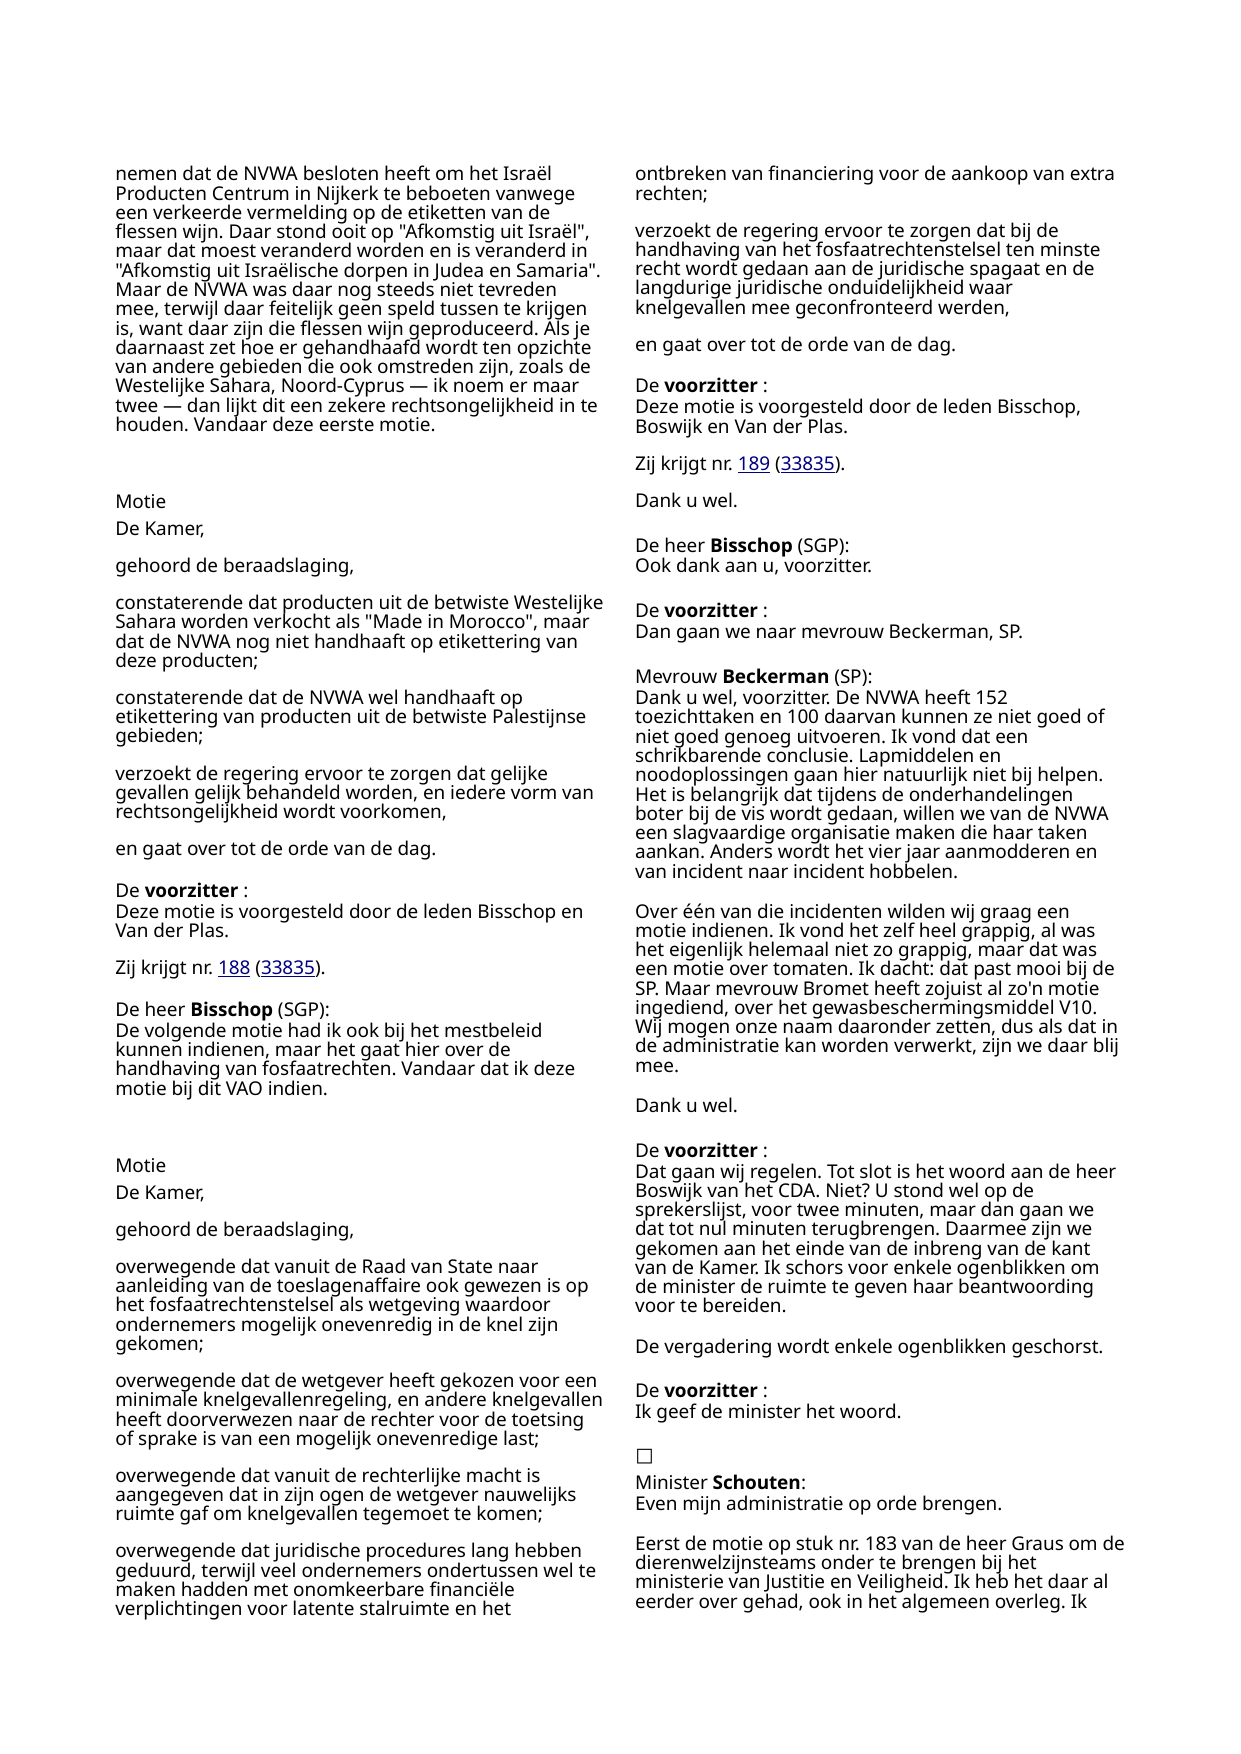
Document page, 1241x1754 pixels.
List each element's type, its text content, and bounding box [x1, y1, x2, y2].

text Motie [115, 1152, 605, 1178]
text De voorzitter : [635, 598, 1125, 623]
text Dank u wel. [635, 492, 1125, 511]
text ⬜ [635, 1443, 1125, 1469]
text Eerst de motie op stuk nr. 183 van de heer Graus om de dierenwelzijnsteams onder te brengen bij het ministerie van Justitie en Veiligheid. Ik heb het daar al eerder over gehad, ook in het algemeen overleg. Ik [635, 1535, 1125, 1612]
text Dan gaan we naar mevrouw Beckerman, SP. [635, 623, 1125, 643]
text overwegende dat de wetgever heeft gekozen voor een minimale knelgevallenregeling, en andere knelgevallen heeft doorverwezen naar de rechter voor de toetsing of sprake is van een mogelijk onevenredige last; [115, 1372, 605, 1449]
text verzoekt de regering ervoor te zorgen dat bij de handhaving van het fosfaatrechtenstelsel ten minste recht wordt gedaan aan de juridische spagaat en de langdurige juridische onduidelijkheid waar knelgevallen mee geconfronteerd werden, [635, 222, 1125, 318]
text gehoord de beraadslaging, [115, 557, 605, 576]
text Deze motie is voorgesteld door de leden Bisschop, Boswijk en Van der Plas. [635, 398, 1125, 437]
text De Kamer, [115, 1184, 605, 1203]
text Dat gaan wij regelen. Tot slot is het woord aan de heer Boswijk van het CDA. Niet? U stond wel op de sprekerslijst, voor twee minuten, maar dan gaan we dat tot nul minuten terugbrengen. Daarmee zijn we gekomen aan het einde van de inbreng van de kant van de Kamer. Ik schors voor enkele ogenblikken om de minister de ruimte te geven haar beantwoording voor te bereiden. [635, 1163, 1125, 1317]
text constaterende dat de NVWA wel handhaaft op etikettering van producten uit de betwiste Palestijnse gebieden; [115, 689, 605, 747]
text De voorzitter : [115, 877, 605, 903]
text nemen dat de NVWA besloten heeft om het Israël Producten Centrum in Nijkerk te beboeten vanwege een verkeerde vermelding op de etiketten van de flessen wijn. Daar stond ooit op "Afkomstig uit Israël", maar dat moest veranderd worden en is veranderd in "Afkomstig uit Israëlische dorpen in Judea en Samaria". Maar de NVWA was daar nog steeds niet tevreden mee, terwijl daar feitelijk geen speld tussen te krijgen is, want daar zijn die flessen wijn geproduceerd. Als je daarnaast zet hoe er gehandhaafd wordt ten opzichte van andere gebieden die ook omstreden zijn, zoals de Westelijke Sahara, Noord-Cyprus — ik noem er maar twee — dan lijkt dit een zekere rechtsongelijkheid in te houden. Vandaar deze eerste motie. [115, 165, 605, 435]
text constaterende dat producten uit de betwiste Westelijke Sahara worden verkocht als "Made in Morocco", maar dat de NVWA nog niet handhaaft op etikettering van deze producten; [115, 594, 605, 671]
text De heer Bisschop (SGP): [115, 996, 605, 1022]
text Deze motie is voorgesteld door de leden Bisschop en Van der Plas. [115, 903, 605, 941]
text Even mijn administratie op orde brengen. [635, 1495, 1125, 1514]
text verzoekt de regering ervoor te zorgen dat gelijke gevallen gelijk behandeld worden, en iedere vorm van rechtsongelijkheid wordt voorkomen, [115, 764, 605, 822]
text Ik geef de minister het woord. [635, 1403, 1125, 1423]
text De heer Bisschop (SGP): [635, 532, 1125, 557]
text De voorzitter : [635, 373, 1125, 398]
text Zij krijgt nr. 189 (33835). [635, 454, 1125, 474]
text en gaat over tot de orde van de dag. [115, 840, 605, 859]
text De voorzitter : [635, 1378, 1125, 1403]
text gehoord de beraadslaging, [115, 1221, 605, 1240]
text en gaat over tot de orde van de dag. [635, 336, 1125, 355]
text Minister Schouten: [635, 1469, 1125, 1495]
text De voorzitter : [635, 1137, 1125, 1163]
text Over één van die incidenten wilden wij graag een motie indienen. Ik vond het zelf heel grappig, al was het eigenlijk helemaal niet zo grappig, maar dat was een motie over tomaten. Ik dacht: dat past mooi bij de SP. Maar mevrouw Bromet heeft zojuist al zo'n motie ingediend, over het gewasbeschermingsmiddel V10. Wij mogen onze naam daaronder zetten, dus als dat in de administratie kan worden verwerkt, zijn we daar blij mee. [635, 903, 1125, 1076]
text overwegende dat juridische procedures lang hebben geduurd, terwijl veel ondernemers ondertussen wel te maken hadden met onomkeerbare financiële verplichtingen voor latente stalruimte en het [115, 1542, 605, 1619]
text Zij krijgt nr. 188 (33835). [115, 959, 605, 978]
text Ook dank aan u, voorzitter. [635, 557, 1125, 577]
text De vergadering wordt enkele ogenblikken geschorst. [635, 1338, 1125, 1357]
text Dank u wel, voorzitter. De NVWA heeft 152 toezichttaken en 100 daarvan kunnen ze niet goed of niet goed genoeg uitvoeren. Ik vond dat een schrikbarende conclusie. Lapmiddelen en noodoplossingen gaan hier natuurlijk niet bij helpen. Het is belangrijk dat tijdens de onderhandelingen boter bij de vis wordt gedaan, willen we van de NVWA een slagvaardige organisatie maken die haar taken aankan. Anders wordt het vier jaar aanmodderen en van incident naar incident hobbelen. [635, 689, 1125, 882]
text overwegende dat vanuit de Raad van State naar aanleiding van de toeslagenaffaire ook gewezen is op het fosfaatrechtenstelsel als wetgeving waardoor ondernemers mogelijk onevenredig in de knel zijn gekomen; [115, 1258, 605, 1354]
text De Kamer, [115, 520, 605, 539]
text Mevrouw Beckerman (SP): [635, 663, 1125, 689]
text ontbreken van financiering voor de aankoop van extra rechten; [635, 165, 1125, 204]
text overwegende dat vanuit de rechterlijke macht is aangegeven dat in zijn ogen de wetgever nauwelijks ruimte gaf om knelgevallen tegemoet te komen; [115, 1467, 605, 1524]
text Motie [115, 488, 605, 514]
text Dank u wel. [635, 1097, 1125, 1116]
text De volgende motie had ik ook bij het mestbeleid kunnen indienen, maar het gaat hier over de handhaving van fosfaatrechten. Vandaar dat ik deze motie bij dit VAO indien. [115, 1022, 605, 1099]
